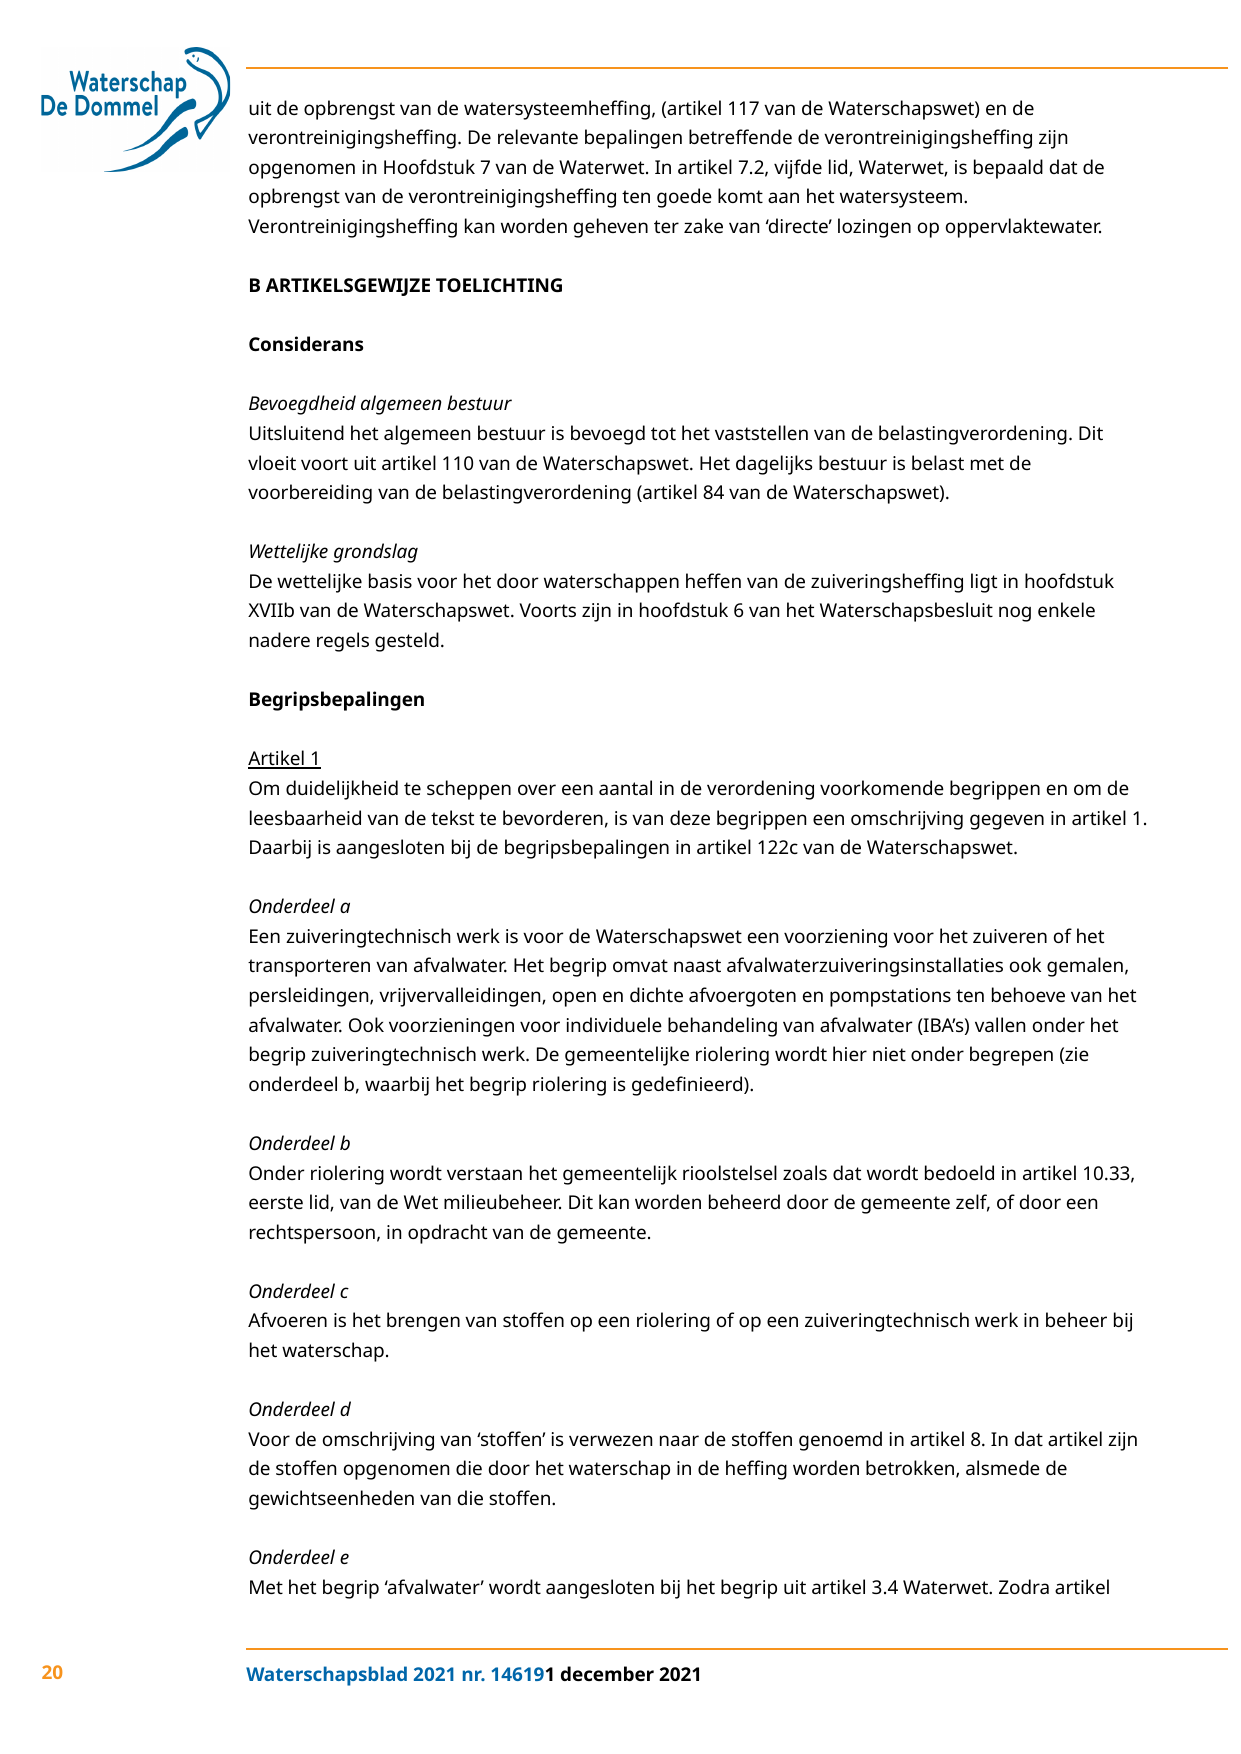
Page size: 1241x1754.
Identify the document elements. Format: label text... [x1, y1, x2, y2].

text Voor de omschrijving van ‘stoffen’ is verwezen naar de stoffen genoemd in artikel 8. In dat artikel zijn de stoffen opgenomen die door het waterschap in de heffing worden betrokken, alsmede de gewichtseenheden van die stoffen. [248, 1426, 1152, 1511]
text Onderdeel a [248, 893, 1152, 919]
text De wettelijke basis voor het door waterschappen heffen van de zuiveringsheffing ligt in hoofdstuk XVIIb van de Waterschapswet. Voorts zijn in hoofdstuk 6 van het Waterschapsbesluit nog enkele nadere regels gesteld. [248, 568, 1152, 653]
text Onderdeel c [248, 1278, 1152, 1304]
text Onderdeel d [248, 1396, 1152, 1422]
text uit de opbrengst van de watersysteemheffing, (artikel 117 van de Waterschapswet) en de verontreinigingsheffing. De relevante bepalingen betreffende de verontreinigingsheffing zijn opgenomen in Hoofdstuk 7 van de Waterwet. In artikel 7.2, vijfde lid, Waterwet, is bepaald dat de opbrengst van de verontreinigingsheffing ten goede komt aan het watersysteem. Verontreinigingsheffing kan worden geheven ter zake van ‘directe’ lozingen op oppervlaktewater. [248, 95, 1152, 239]
text Uitsluitend het algemeen bestuur is bevoegd tot het vaststellen van de belastingverordening. Dit vloeit voort uit artikel 110 van de Waterschapswet. Het dagelijks bestuur is belast met de voorbereiding van de belastingverordening (artikel 84 van de Waterschapswet). [248, 420, 1152, 505]
text Onderdeel e [248, 1544, 1152, 1570]
picture [45, 99, 51, 111]
text Onder riolering wordt verstaan het gemeentelijk rioolstelsel zoals dat wordt bedoeld in artikel 10.33, eerste lid, van de Wet milieubeheer. Dit kan worden beheerd door de gemeente zelf, of door een rechtspersoon, in opdracht van de gemeente. [248, 1160, 1152, 1245]
picture [198, 118, 210, 131]
text Onderdeel b [248, 1130, 1152, 1156]
text Considerans [248, 331, 1152, 357]
text Afvoeren is het brengen van stoffen op een riolering of op een zuiveringtechnisch werk in beheer bij het waterschap. [248, 1308, 1152, 1363]
text Artikel 1 [248, 746, 1152, 771]
picture [204, 47, 231, 76]
text Wettelijke grondslag [248, 538, 1152, 564]
text Een zuiveringtechnisch werk is voor de Waterschapswet een voorziening voor het zuiveren of het transporteren van afvalwater. Het begrip omvat naast afvalwaterzuiveringsinstallaties ook gemalen, persleidingen, vrijvervalleidingen, open en dichte afvoergoten en pompstations ten behoeve van het afvalwater. Ook voorzieningen voor individuele behandeling van afvalwater (IBA’s) vallen onder het begrip zuiveringtechnisch werk. De gemeentelijke riolering wordt hier niet onder begrepen (zie onderdeel b, waarbij het begrip riolering is gedefinieerd). [248, 923, 1152, 1097]
picture [41, 47, 231, 172]
text Om duidelijkheid te scheppen over een aantal in de verordening voorkomende begrippen en om de leesbaarheid van de tekst te bevorderen, is van deze begrippen een omschrijving gegeven in artikel 1. Daarbij is aangesloten bij de begripsbepalingen in artikel 122c van de Waterschapswet. [248, 775, 1152, 860]
text B ARTIKELSGEWIJZE TOELICHTING [248, 272, 1152, 298]
text Begripsbepalingen [248, 686, 1152, 712]
text Bevoegdheid algemeen bestuur [248, 391, 1152, 416]
text Met het begrip ‘afvalwater’ wordt aangesloten bij het begrip uit artikel 3.4 Waterwet. Zodra artikel [248, 1574, 1152, 1600]
